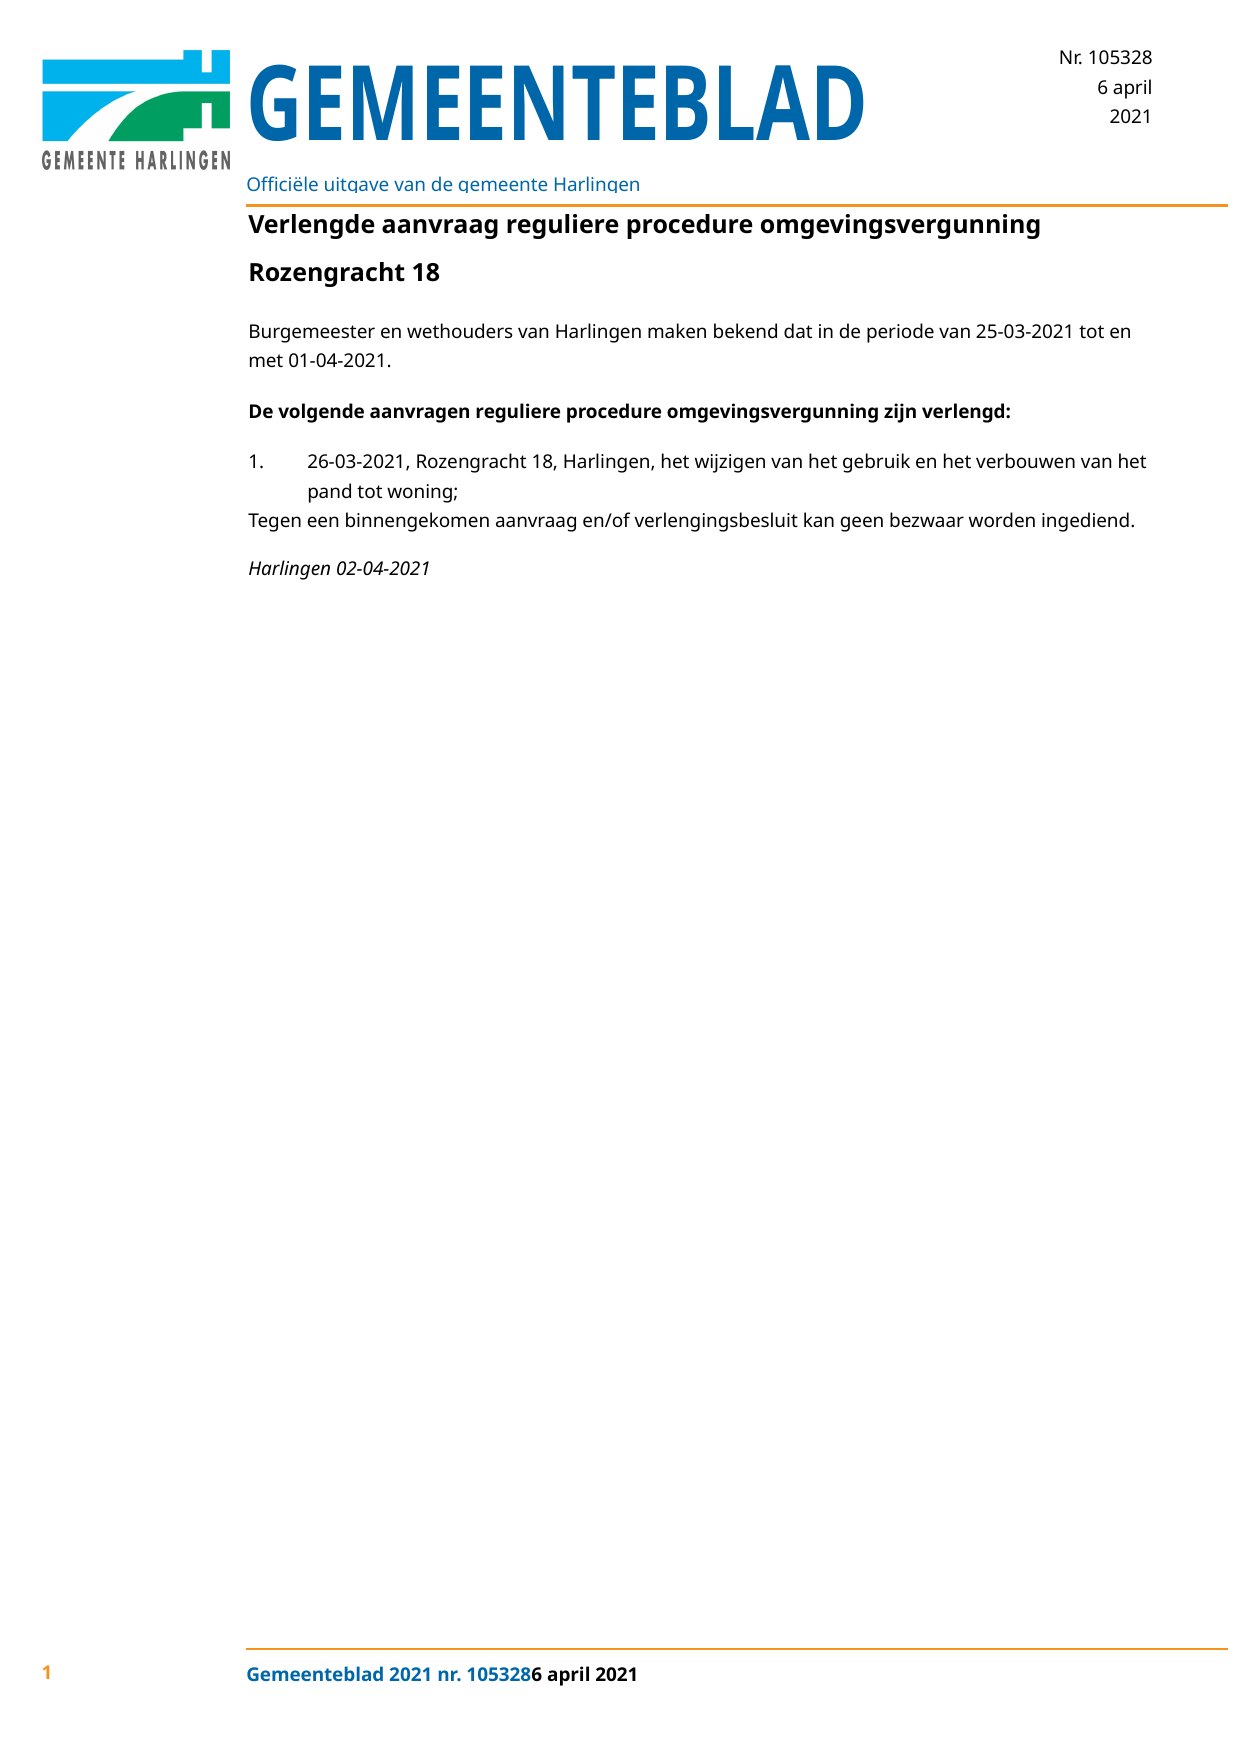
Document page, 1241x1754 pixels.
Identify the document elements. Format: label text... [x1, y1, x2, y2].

list 26-03-2021, Rozengracht 18, Harlingen, het wijzigen van het gebruik en het verbouwen van het pand tot woning; [248, 448, 1152, 504]
text Verlengde aanvraag reguliere procedure omgevingsvergunning Rozengracht 18 [248, 207, 1152, 288]
text Burgemeester en wethouders van Harlingen maken bekend dat in de periode van 25-03-2021 tot en met 01-04-2021. [248, 318, 1152, 373]
picture [41, 47, 231, 172]
text Tegen een binnengekomen aanvraag en/of verlengingsbesluit kan geen bezwaar worden ingediend. [248, 507, 1152, 533]
text Harlingen 02-04-2021 [248, 555, 1152, 581]
text De volgende aanvragen reguliere procedure omgevingsvergunning zijn verlengd: [248, 398, 1152, 424]
